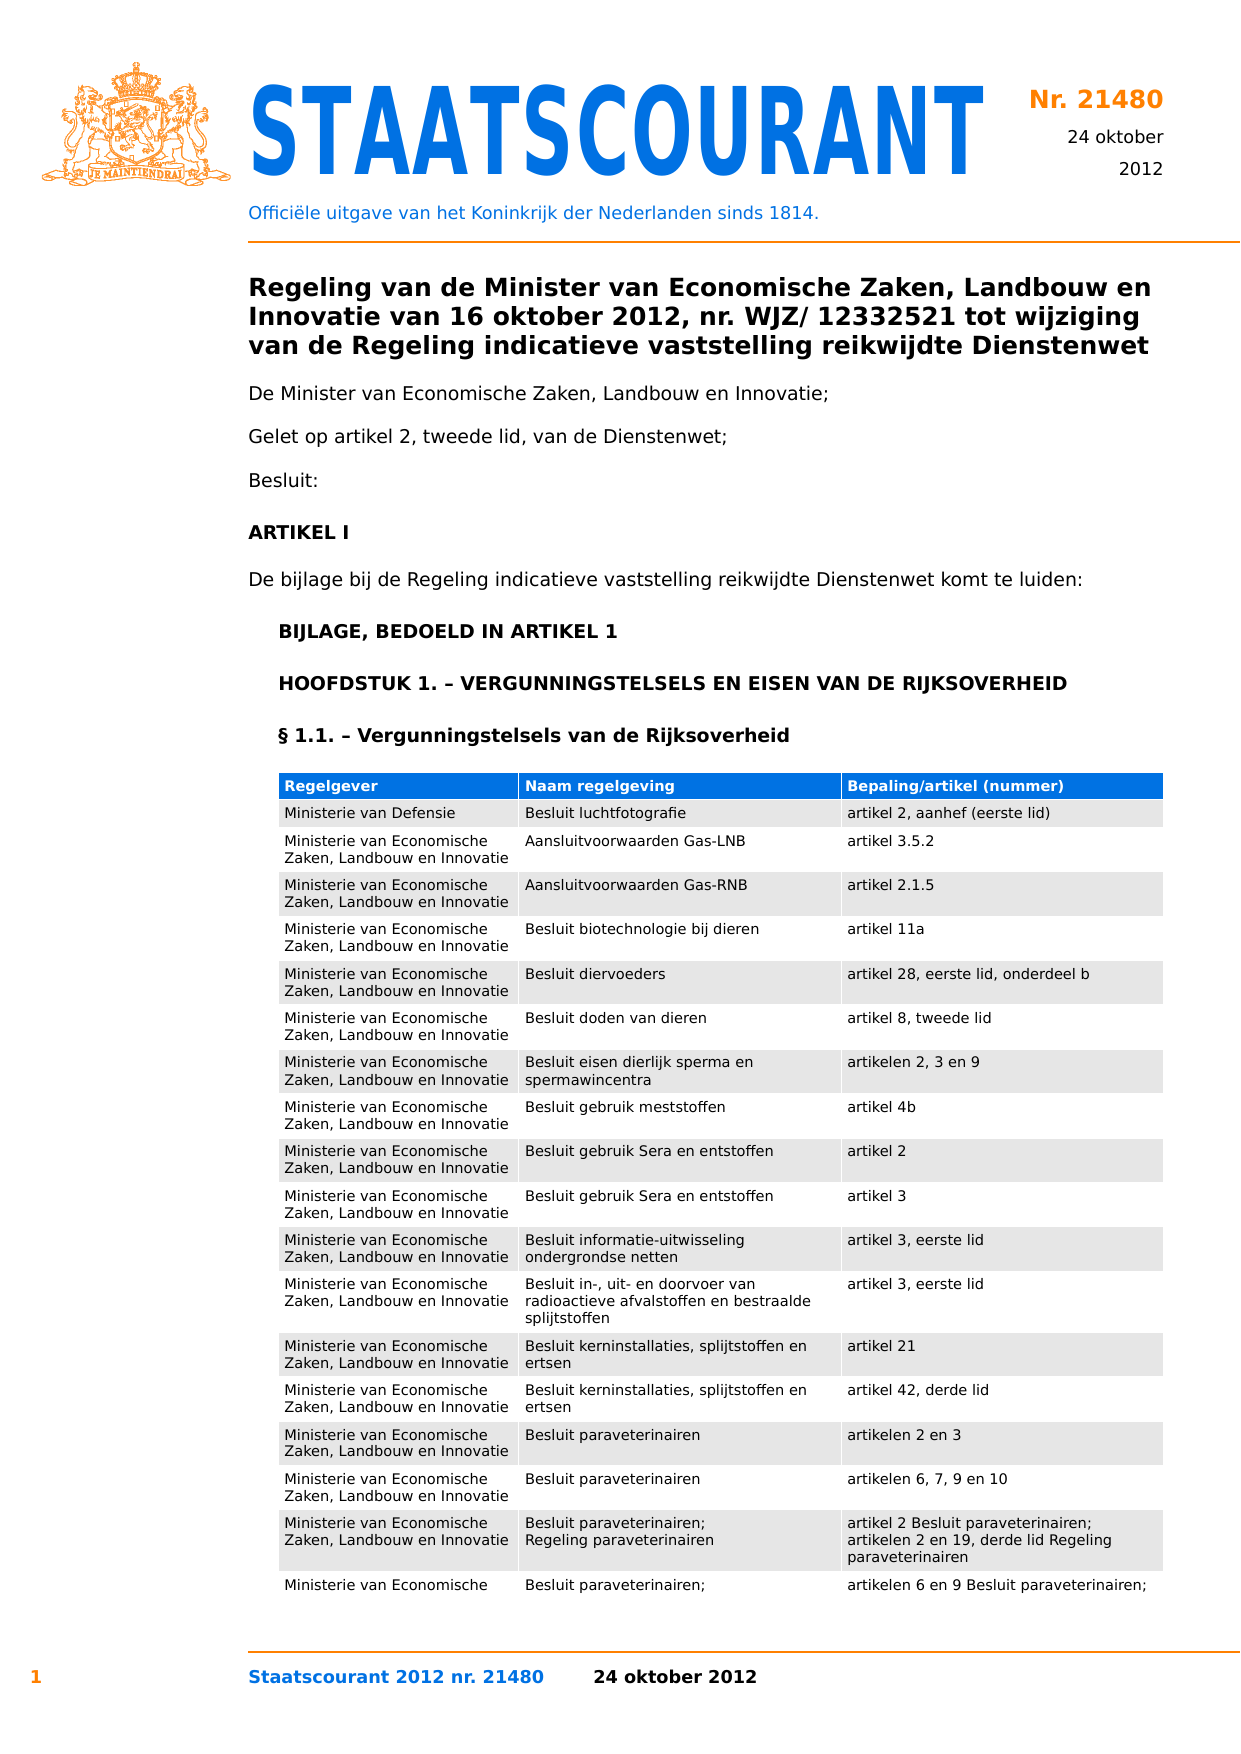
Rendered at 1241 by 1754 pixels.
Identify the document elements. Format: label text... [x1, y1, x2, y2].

table_cell artikelen 6 en 9 Besluit paraveterinairen; [842, 1572, 1163, 1598]
table_cell Besluit doden van dieren [519, 1005, 841, 1049]
table_cell Ministerie van Economische Zaken, Landbouw en Innovatie [279, 828, 518, 871]
table_cell Ministerie van Economische Zaken, Landbouw en Innovatie [279, 961, 518, 1004]
table_cell artikel 2, aanhef (eerste lid) [842, 800, 1163, 827]
table_cell artikelen 2 en 3 [842, 1422, 1163, 1465]
subtitle BIJLAGE, BEDOELD IN ARTIKEL 1 [278, 621, 1163, 643]
table_cell Besluit gebruik Sera en entstoffen [519, 1139, 841, 1182]
table_cell artikel 3, eerste lid [842, 1227, 1163, 1271]
text Besluit: [248, 470, 1163, 492]
table_cell Besluit in-, uit- en doorvoer van radioactieve afvalstoffen en bestraalde splijtstoffen [519, 1272, 841, 1332]
table_cell Ministerie van Economische Zaken, Landbouw en Innovatie [279, 1094, 518, 1137]
table_cell Ministerie van Economische Zaken, Landbouw en Innovatie [279, 1139, 518, 1182]
table_cell Besluit paraveterinairen [519, 1422, 841, 1465]
table_cell artikel 2 Besluit paraveterinairen; artikelen 2 en 19, derde lid Regeling paraveterinairen [842, 1510, 1163, 1571]
table_cell artikel 3.5.2 [842, 828, 1163, 871]
table_cell artikel 2 [842, 1139, 1163, 1182]
table_cell Ministerie van Economische Zaken, Landbouw en Innovatie [279, 1422, 518, 1465]
table_cell Besluit paraveterinairen; Regeling paraveterinairen [519, 1510, 841, 1571]
table_cell Besluit gebruik meststoffen [519, 1094, 841, 1137]
table_cell artikel 28, eerste lid, onderdeel b [842, 961, 1163, 1004]
table_cell Officiële uitgave van het Koninkrijk der Nederlanden sinds 1814. [248, 203, 1240, 241]
subtitle ARTIKEL I [248, 522, 1163, 544]
text De bijlage bij de Regeling indicatieve vaststelling reikwijdte Dienstenwet komt te luiden: [248, 569, 1163, 591]
table_cell artikel 8, tweede lid [842, 1005, 1163, 1049]
table_cell Besluit informatie-uitwisseling ondergrondse netten [519, 1227, 841, 1271]
text Gelet op artikel 2, tweede lid, van de Dienstenwet; [248, 426, 1163, 448]
table_cell artikelen 6, 7, 9 en 10 [842, 1466, 1163, 1509]
table_cell Besluit paraveterinairen; [519, 1572, 841, 1598]
text De Minister van Economische Zaken, Landbouw en Innovatie; [248, 382, 1163, 404]
table_cell Aansluitvoorwaarden Gas-LNB [519, 828, 841, 871]
table_cell Ministerie van Defensie [279, 800, 518, 827]
table_cell artikel 4b [842, 1094, 1163, 1137]
table_cell Ministerie van Economische Zaken, Landbouw en Innovatie [279, 872, 518, 916]
table_header STAATSCOURANT [248, 62, 998, 203]
table_cell Aansluitvoorwaarden Gas-RNB [519, 872, 841, 916]
table_cell Besluit eisen dierlijk sperma en spermawincentra [519, 1050, 841, 1093]
table_cell Ministerie van Economische Zaken, Landbouw en Innovatie [279, 1272, 518, 1332]
table_header Bepaling/artikel (nummer) [842, 773, 1163, 799]
picture [41, 62, 231, 186]
table_cell Ministerie van Economische Zaken, Landbouw en Innovatie [279, 1227, 518, 1271]
table_cell Ministerie van Economische Zaken, Landbouw en Innovatie [279, 1333, 518, 1376]
table_cell artikelen 2, 3 en 9 [842, 1050, 1163, 1093]
table_header Regelgever [279, 773, 518, 799]
table_cell artikel 3, eerste lid [842, 1272, 1163, 1332]
table_cell 2012 [998, 153, 1240, 203]
table_cell 24 oktober [998, 121, 1240, 153]
table_cell Besluit biotechnologie bij dieren [519, 917, 841, 960]
table_cell Ministerie van Economische Zaken, Landbouw en Innovatie [279, 1510, 518, 1571]
table_cell artikel 3 [842, 1183, 1163, 1226]
table_cell Ministerie van Economische Zaken, Landbouw en Innovatie [279, 1377, 518, 1421]
table_cell Besluit kerninstallaties, splijtstoffen en ertsen [519, 1377, 841, 1421]
table_cell artikel 11a [842, 917, 1163, 960]
subtitle HOOFDSTUK 1. – VERGUNNINGSTELSELS EN EISEN VAN DE RIJKSOVERHEID [278, 673, 1163, 695]
table_cell Ministerie van Economische [279, 1572, 518, 1598]
table_cell Ministerie van Economische Zaken, Landbouw en Innovatie [279, 1183, 518, 1226]
subtitle Regeling van de Minister van Economische Zaken, Landbouw en Innovatie van 16 oktober 2012, nr. WJZ/ 12332521 tot wijziging van de Regeling indicatieve vaststelling reikwijdte Dienstenwet [248, 273, 1163, 361]
table_cell Besluit gebruik Sera en entstoffen [519, 1183, 841, 1226]
table_header Naam regelgeving [519, 773, 841, 799]
table_cell Besluit kerninstallaties, splijtstoffen en ertsen [519, 1333, 841, 1376]
table_cell Besluit luchtfotografie [519, 800, 841, 827]
table_cell artikel 42, derde lid [842, 1377, 1163, 1421]
table_cell Ministerie van Economische Zaken, Landbouw en Innovatie [279, 1466, 518, 1509]
subtitle § 1.1. – Vergunningstelsels van de Rijksoverheid [278, 725, 1163, 747]
table_header Nr. 21480 [998, 62, 1240, 121]
table_cell artikel 2.1.5 [842, 872, 1163, 916]
table_header [25, 62, 248, 241]
table_cell Ministerie van Economische Zaken, Landbouw en Innovatie [279, 1005, 518, 1049]
table_cell Besluit paraveterinairen [519, 1466, 841, 1509]
table_cell Ministerie van Economische Zaken, Landbouw en Innovatie [279, 1050, 518, 1093]
table_cell Ministerie van Economische Zaken, Landbouw en Innovatie [279, 917, 518, 960]
table_cell Besluit diervoeders [519, 961, 841, 1004]
table_cell artikel 21 [842, 1333, 1163, 1376]
